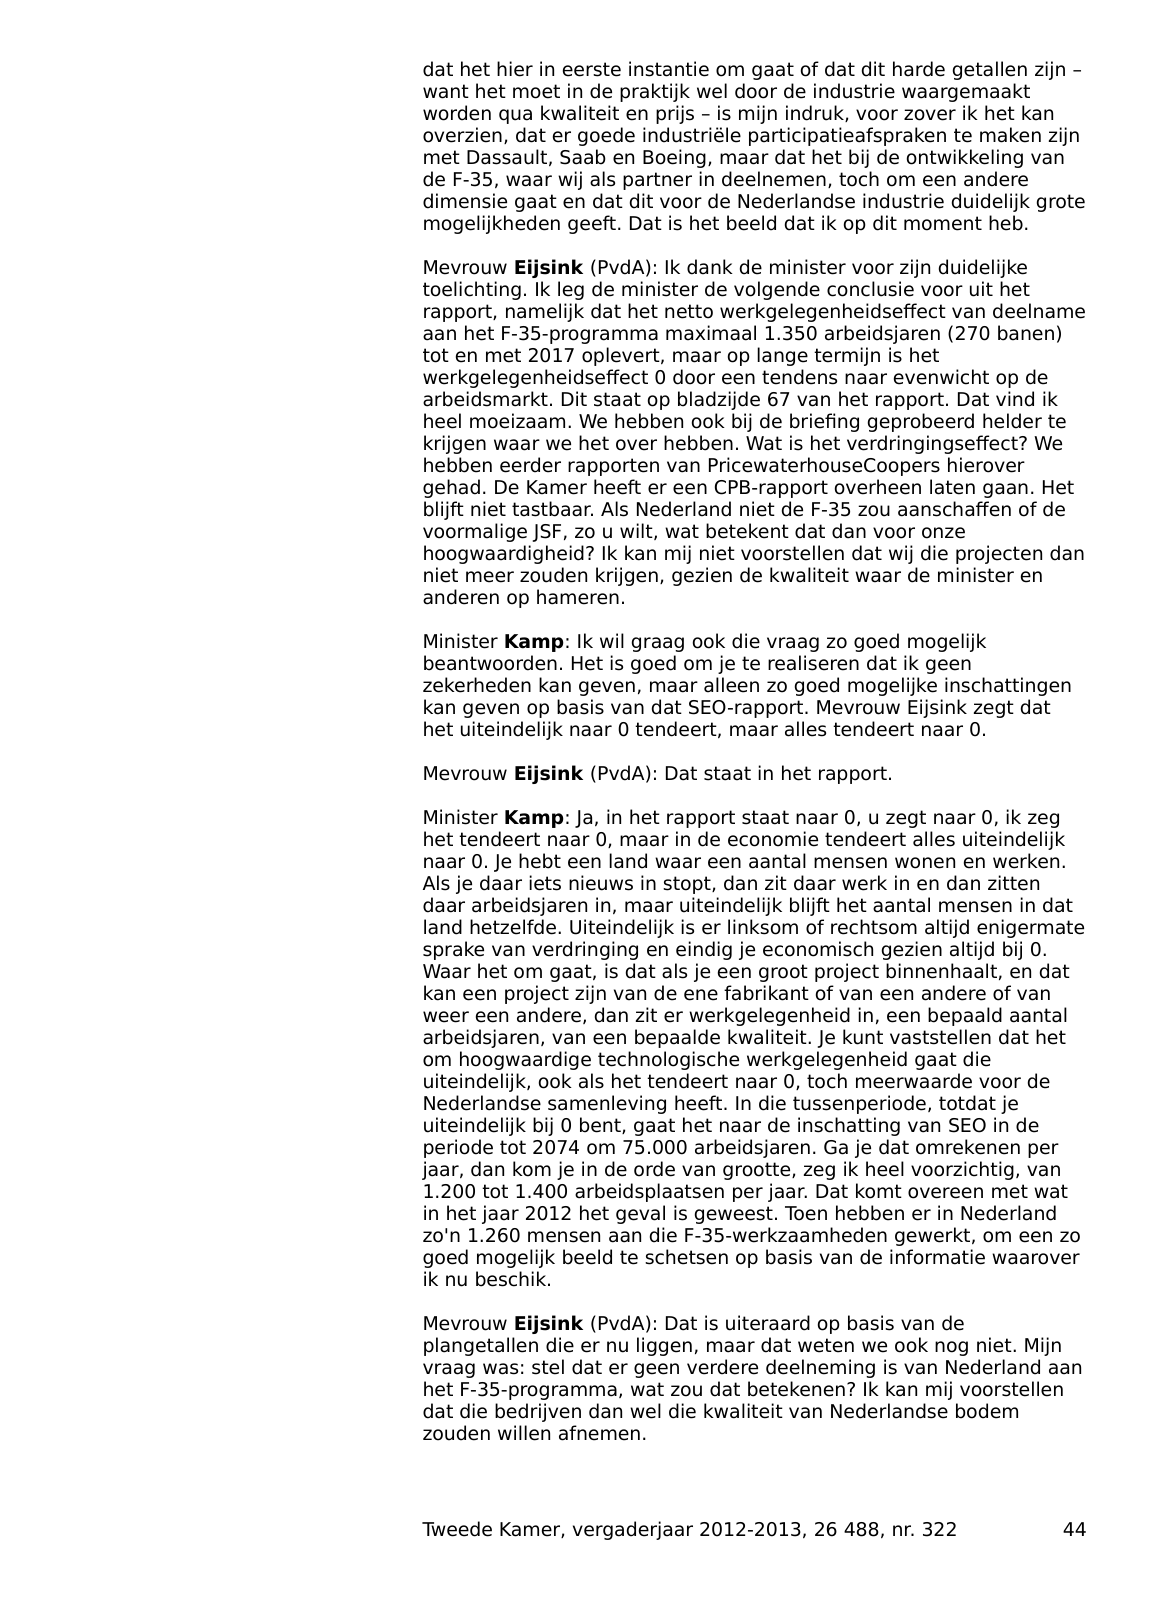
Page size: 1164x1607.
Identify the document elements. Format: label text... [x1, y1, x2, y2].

text dat het hier in eerste instantie om gaat of dat dit harde getallen zijn – want het moet in de praktijk wel door de industrie waargemaakt worden qua kwaliteit en prijs – is mijn indruk, voor zover ik het kan overzien, dat er goede industriële participatieafspraken te maken zijn met Dassault, Saab en Boeing, maar dat het bij de ontwikkeling van de F-35, waar wij als partner in deelnemen, toch om een andere dimensie gaat en dat dit voor de Nederlandse industrie duidelijk grote mogelijkheden geeft. Dat is het beeld dat ik op dit moment heb. [422, 59, 1087, 235]
text Minister Kamp: Ik wil graag ook die vraag zo goed mogelijk beantwoorden. Het is goed om je te realiseren dat ik geen zekerheden kan geven, maar alleen zo goed mogelijke inschattingen kan geven op basis van dat SEO-rapport. Mevrouw Eijsink zegt dat het uiteindelijk naar 0 tendeert, maar alles tendeert naar 0. [422, 631, 1087, 741]
text Mevrouw Eijsink (PvdA): Ik dank de minister voor zijn duidelijke toelichting. Ik leg de minister de volgende conclusie voor uit het rapport, namelijk dat het netto werkgelegenheidseffect van deelname aan het F-35-programma maximaal 1.350 arbeidsjaren (270 banen) tot en met 2017 oplevert, maar op lange termijn is het werkgelegenheidseffect 0 door een tendens naar evenwicht op de arbeidsmarkt. Dit staat op bladzijde 67 van het rapport. Dat vind ik heel moeizaam. We hebben ook bij de briefing geprobeerd helder te krijgen waar we het over hebben. Wat is het verdringingseffect? We hebben eerder rapporten van PricewaterhouseCoopers hierover gehad. De Kamer heeft er een CPB-rapport overheen laten gaan. Het blijft niet tastbaar. Als Nederland niet de F-35 zou aanschaffen of de voormalige JSF, zo u wilt, wat betekent dat dan voor onze hoogwaardigheid? Ik kan mij niet voorstellen dat wij die projecten dan niet meer zouden krijgen, gezien de kwaliteit waar de minister en anderen op hameren. [422, 257, 1087, 609]
text Minister Kamp: Ja, in het rapport staat naar 0, u zegt naar 0, ik zeg het tendeert naar 0, maar in de economie tendeert alles uiteindelijk naar 0. Je hebt een land waar een aantal mensen wonen en werken. Als je daar iets nieuws in stopt, dan zit daar werk in en dan zitten daar arbeidsjaren in, maar uiteindelijk blijft het aantal mensen in dat land hetzelfde. Uiteindelijk is er linksom of rechtsom altijd enigermate sprake van verdringing en eindig je economisch gezien altijd bij 0. Waar het om gaat, is dat als je een groot project binnenhaalt, en dat kan een project zijn van de ene fabrikant of van een andere of van weer een andere, dan zit er werkgelegenheid in, een bepaald aantal arbeidsjaren, van een bepaalde kwaliteit. Je kunt vaststellen dat het om hoogwaardige technologische werkgelegenheid gaat die uiteindelijk, ook als het tendeert naar 0, toch meerwaarde voor de Nederlandse samenleving heeft. In die tussenperiode, totdat je uiteindelijk bij 0 bent, gaat het naar de inschatting van SEO in de periode tot 2074 om 75.000 arbeidsjaren. Ga je dat omrekenen per jaar, dan kom je in de orde van grootte, zeg ik heel voorzichtig, van 1.200 tot 1.400 arbeidsplaatsen per jaar. Dat komt overeen met wat in het jaar 2012 het geval is geweest. Toen hebben er in Nederland zo'n 1.260 mensen aan die F-35-werkzaamheden gewerkt, om een zo goed mogelijk beeld te schetsen op basis van de informatie waarover ik nu beschik. [422, 807, 1087, 1291]
text Mevrouw Eijsink (PvdA): Dat staat in het rapport. [422, 763, 1087, 785]
text Mevrouw Eijsink (PvdA): Dat is uiteraard op basis van de plangetallen die er nu liggen, maar dat weten we ook nog niet. Mijn vraag was: stel dat er geen verdere deelneming is van Nederland aan het F-35-programma, wat zou dat betekenen? Ik kan mij voorstellen dat die bedrijven dan wel die kwaliteit van Nederlandse bodem zouden willen afnemen. [422, 1313, 1087, 1445]
